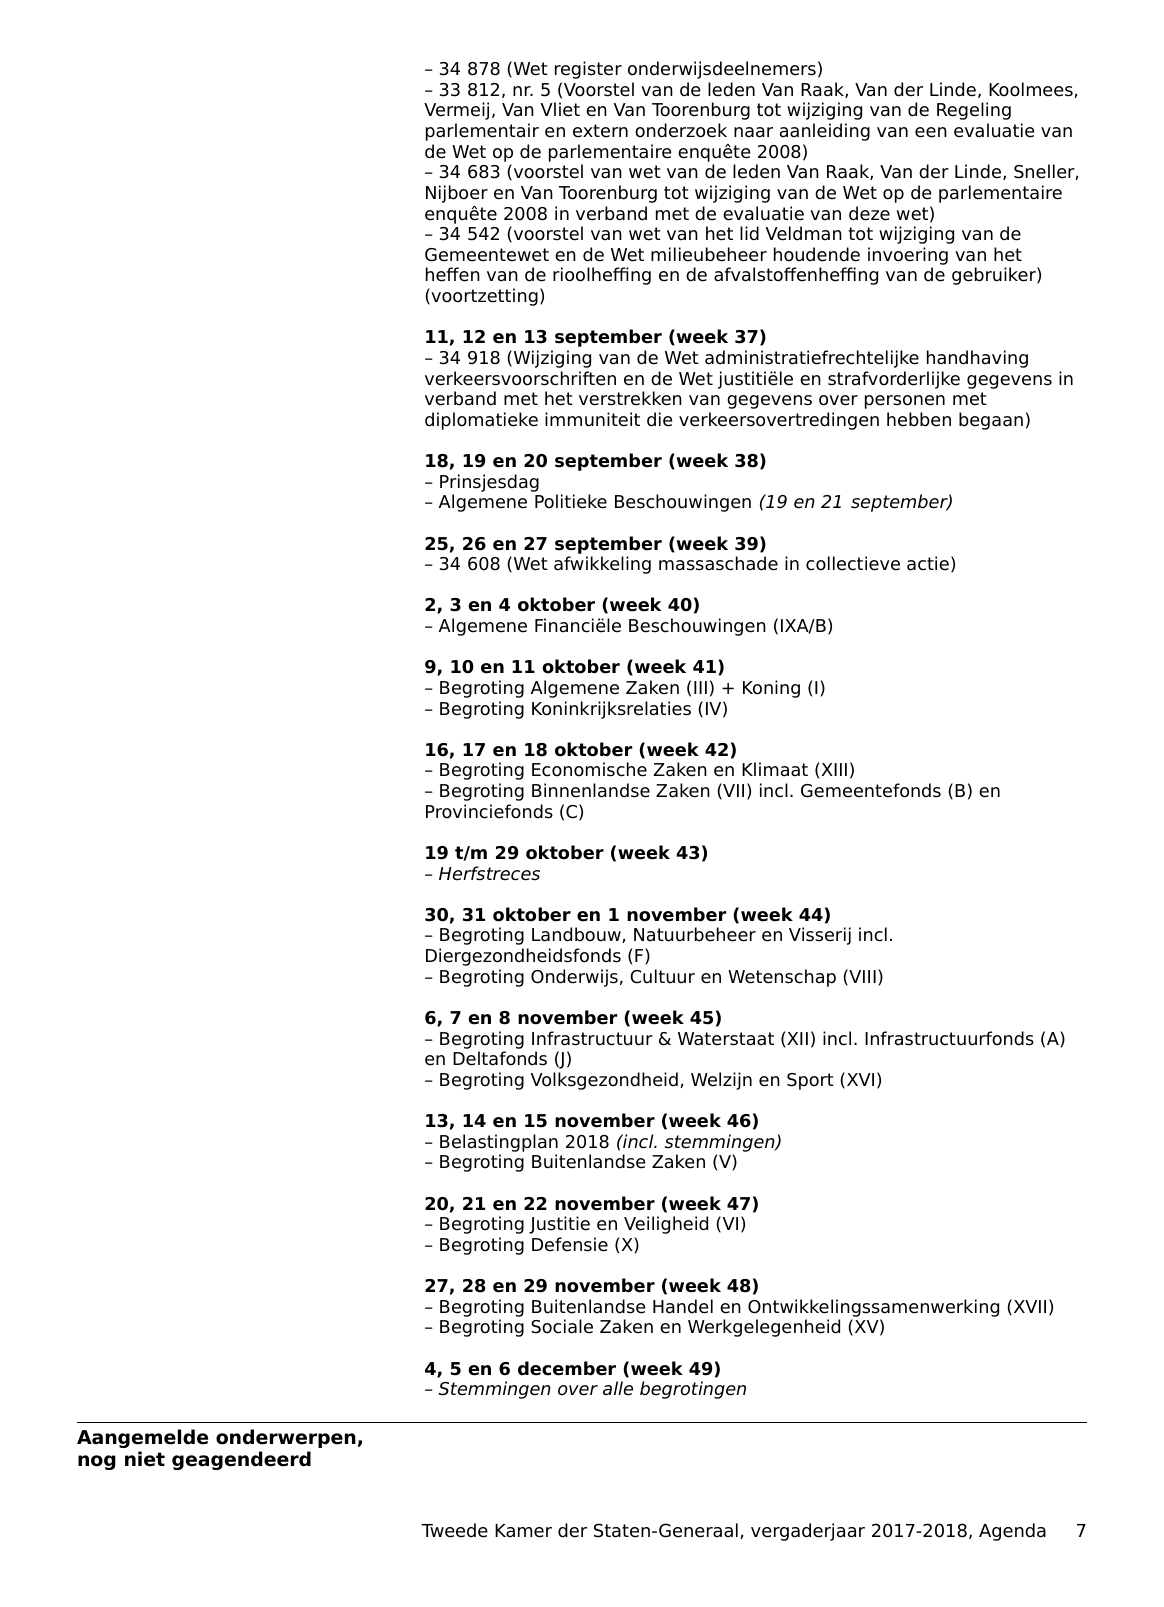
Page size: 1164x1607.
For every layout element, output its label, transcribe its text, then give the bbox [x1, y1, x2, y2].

table_cell [401, 1255, 418, 1276]
table_cell [418, 1173, 1087, 1193]
table_cell [77, 678, 401, 698]
table_cell [418, 307, 1087, 327]
table_cell [77, 905, 401, 925]
table_cell [77, 492, 401, 513]
table_cell [401, 348, 418, 430]
table_cell [418, 987, 1087, 1008]
table_cell [77, 740, 401, 760]
table_cell [77, 699, 401, 719]
table_cell [77, 1008, 401, 1028]
table_cell 25, 26 en 27 september (week 39) [418, 534, 1087, 554]
table_cell 6, 7 en 8 november (week 45) [418, 1008, 1087, 1028]
table_cell [418, 637, 1087, 657]
table_cell [401, 1090, 418, 1111]
table_cell – 33 812, nr. 5 (Voorstel van de leden Van Raak, Van der Linde, Koolmees, Vermeij, Van Vliet en Van Toorenburg tot wijziging van de Regeling parlementair en extern onderzoek naar aanleiding van een evaluatie van de Wet op de parlementaire enquête 2008) [418, 80, 1087, 162]
table_cell [418, 719, 1087, 740]
table_cell 11, 12 en 13 september (week 37) [418, 327, 1087, 348]
table_cell [401, 843, 418, 863]
table_cell [77, 1338, 401, 1358]
table_cell [77, 1173, 401, 1193]
table_cell [77, 451, 401, 472]
table_cell – 34 918 (Wijziging van de Wet administratiefrechtelijke handhaving verkeersvoorschriften en de Wet justitiële en strafvorderlijke gegevens in verband met het verstrekken van gegevens over personen met diplomatieke immuniteit die verkeersovertredingen hebben begaan) [418, 348, 1087, 430]
table_cell – Begroting Infrastructuur & Waterstaat (XII) incl. Infrastructuurfonds (A) en Deltafonds (J) [418, 1029, 1087, 1070]
table_cell – Stemmingen over alle begrotingen [418, 1379, 1087, 1400]
table_cell [77, 1379, 401, 1400]
table_cell – Begroting Justitie en Veiligheid (VI) [418, 1214, 1087, 1235]
table_cell [401, 1214, 418, 1235]
table_cell [401, 760, 418, 781]
table_cell 4, 5 en 6 december (week 49) [418, 1359, 1087, 1379]
table_cell [77, 616, 401, 637]
table_cell [77, 307, 401, 327]
table_cell – 34 608 (Wet afwikkeling massaschade in collectieve actie) [418, 554, 1087, 575]
table_cell [401, 307, 418, 327]
table_cell [77, 554, 401, 575]
table_cell [401, 1297, 418, 1317]
table_cell [401, 864, 418, 884]
table_cell [77, 534, 401, 554]
table_cell [77, 430, 401, 451]
table_cell – Begroting Algemene Zaken (III) + Koning (I) [418, 678, 1087, 698]
table_cell [418, 1338, 1087, 1358]
table_cell [401, 162, 418, 224]
table_cell [401, 822, 418, 843]
table_cell – 34 878 (Wet register onderwijsdeelnemers) [418, 59, 1087, 80]
table_cell [401, 1132, 418, 1152]
table_cell 16, 17 en 18 oktober (week 42) [418, 740, 1087, 760]
table_cell [401, 967, 418, 987]
table_cell – Begroting Buitenlandse Zaken (V) [418, 1152, 1087, 1173]
table_cell – 34 683 (voorstel van wet van de leden Van Raak, Van der Linde, Sneller, Nijboer en Van Toorenburg tot wijziging van de Wet op de parlementaire enquête 2008 in verband met de evaluatie van deze wet) [418, 162, 1087, 224]
table_cell [77, 1070, 401, 1090]
table_cell [77, 1255, 401, 1276]
table_cell – Begroting Defensie (X) [418, 1235, 1087, 1255]
table_cell 2, 3 en 4 oktober (week 40) [418, 595, 1087, 616]
table_cell [77, 1194, 401, 1214]
table_cell [77, 967, 401, 987]
table_cell – Algemene Financiële Beschouwingen (IXA/B) [418, 616, 1087, 637]
table_cell [401, 719, 418, 740]
table_header [418, 1423, 1087, 1471]
table_header Aangemelde onderwerpen, nog niet geagendeerd [77, 1423, 401, 1471]
table_cell [401, 699, 418, 719]
table_cell [401, 492, 418, 513]
table_cell [401, 430, 418, 451]
table_cell [77, 1276, 401, 1297]
table_cell [77, 472, 401, 492]
table_cell [77, 925, 401, 967]
table_cell [401, 1235, 418, 1255]
table_cell [77, 595, 401, 616]
table_cell [77, 59, 401, 80]
table_cell 27, 28 en 29 november (week 48) [418, 1276, 1087, 1297]
table_cell [401, 59, 418, 80]
table_cell [401, 925, 418, 967]
table_cell [401, 657, 418, 678]
table_cell [77, 987, 401, 1008]
table_cell [401, 1359, 418, 1379]
table_cell [401, 451, 418, 472]
table_cell [401, 1276, 418, 1297]
table_cell 13, 14 en 15 november (week 46) [418, 1111, 1087, 1132]
table_cell 19 t/m 29 oktober (week 43) [418, 843, 1087, 863]
table_cell – Belastingplan 2018 (incl. stemmingen) [418, 1132, 1087, 1152]
table_cell – Begroting Koninkrijksrelaties (IV) [418, 699, 1087, 719]
table_cell [77, 1214, 401, 1235]
table_cell [418, 822, 1087, 843]
table_cell – Prinsjesdag [418, 472, 1087, 492]
table_cell [418, 1090, 1087, 1111]
table_cell – Herfstreces [418, 864, 1087, 884]
table_cell [77, 1029, 401, 1070]
table_cell 18, 19 en 20 september (week 38) [418, 451, 1087, 472]
table_cell [401, 1338, 418, 1358]
table_cell [418, 884, 1087, 905]
table_cell [77, 843, 401, 863]
table_cell [401, 678, 418, 698]
table_cell [401, 1070, 418, 1090]
table_cell [77, 781, 401, 822]
table_cell [77, 348, 401, 430]
table_cell [77, 80, 401, 162]
table_cell [77, 657, 401, 678]
table_cell [401, 575, 418, 595]
table_cell – Begroting Sociale Zaken en Werkgelegenheid (XV) [418, 1317, 1087, 1338]
table_cell – Algemene Politieke Beschouwingen (19 en 21 september) [418, 492, 1087, 513]
table_cell [401, 884, 418, 905]
table_cell [77, 760, 401, 781]
table_cell [401, 472, 418, 492]
table_header [401, 1423, 418, 1471]
table_cell – Begroting Onderwijs, Cultuur en Wetenschap (VIII) [418, 967, 1087, 987]
table_cell [401, 1152, 418, 1173]
table_cell [401, 80, 418, 162]
table_cell [401, 781, 418, 822]
table_cell [77, 884, 401, 905]
table_cell 9, 10 en 11 oktober (week 41) [418, 657, 1087, 678]
table_cell [77, 575, 401, 595]
table_cell – Begroting Landbouw, Natuurbeheer en Visserij incl. Diergezondheidsfonds (F) [418, 925, 1087, 967]
table_cell [401, 327, 418, 348]
table_cell [401, 1008, 418, 1028]
table_cell – Begroting Buitenlandse Handel en Ontwikkelingssamenwerking (XVII) [418, 1297, 1087, 1317]
table_cell [77, 1111, 401, 1132]
table_cell [77, 162, 401, 224]
table_cell [401, 513, 418, 533]
table_cell [401, 1173, 418, 1193]
table_cell [77, 1132, 401, 1152]
table_cell [418, 575, 1087, 595]
table_cell [401, 905, 418, 925]
table_cell [401, 1111, 418, 1132]
table_cell 30, 31 oktober en 1 november (week 44) [418, 905, 1087, 925]
table_cell [401, 1029, 418, 1070]
table_cell [401, 595, 418, 616]
table_cell [401, 637, 418, 657]
table_cell [418, 430, 1087, 451]
table_cell [401, 987, 418, 1008]
table_cell [401, 1379, 418, 1400]
table_cell [418, 1255, 1087, 1276]
table_cell [77, 1317, 401, 1338]
table_cell [401, 1194, 418, 1214]
table_cell – 34 542 (voorstel van wet van het lid Veldman tot wijziging van de Gemeentewet en de Wet milieubeheer houdende invoering van het heffen van de rioolheffing en de afvalstoffenheffing van de gebruiker) (voortzetting) [418, 224, 1087, 307]
table_cell [77, 1235, 401, 1255]
table_cell [401, 534, 418, 554]
table_cell [418, 513, 1087, 533]
table_cell [401, 1317, 418, 1338]
table_cell [77, 1297, 401, 1317]
table_cell [401, 740, 418, 760]
table_cell [401, 224, 418, 307]
table_cell [77, 513, 401, 533]
table_cell [77, 1090, 401, 1111]
table_cell [77, 822, 401, 843]
table_cell [77, 1152, 401, 1173]
table_cell [401, 616, 418, 637]
table_cell [77, 864, 401, 884]
table_cell [77, 224, 401, 307]
table_cell – Begroting Volksgezondheid, Welzijn en Sport (XVI) [418, 1070, 1087, 1090]
table_cell [401, 554, 418, 575]
table_cell [77, 719, 401, 740]
table_cell – Begroting Binnenlandse Zaken (VII) incl. Gemeentefonds (B) en Provinciefonds (C) [418, 781, 1087, 822]
table_cell – Begroting Economische Zaken en Klimaat (XIII) [418, 760, 1087, 781]
table_cell 20, 21 en 22 november (week 47) [418, 1194, 1087, 1214]
table_cell [77, 637, 401, 657]
table_cell [77, 1359, 401, 1379]
table_cell [77, 327, 401, 348]
